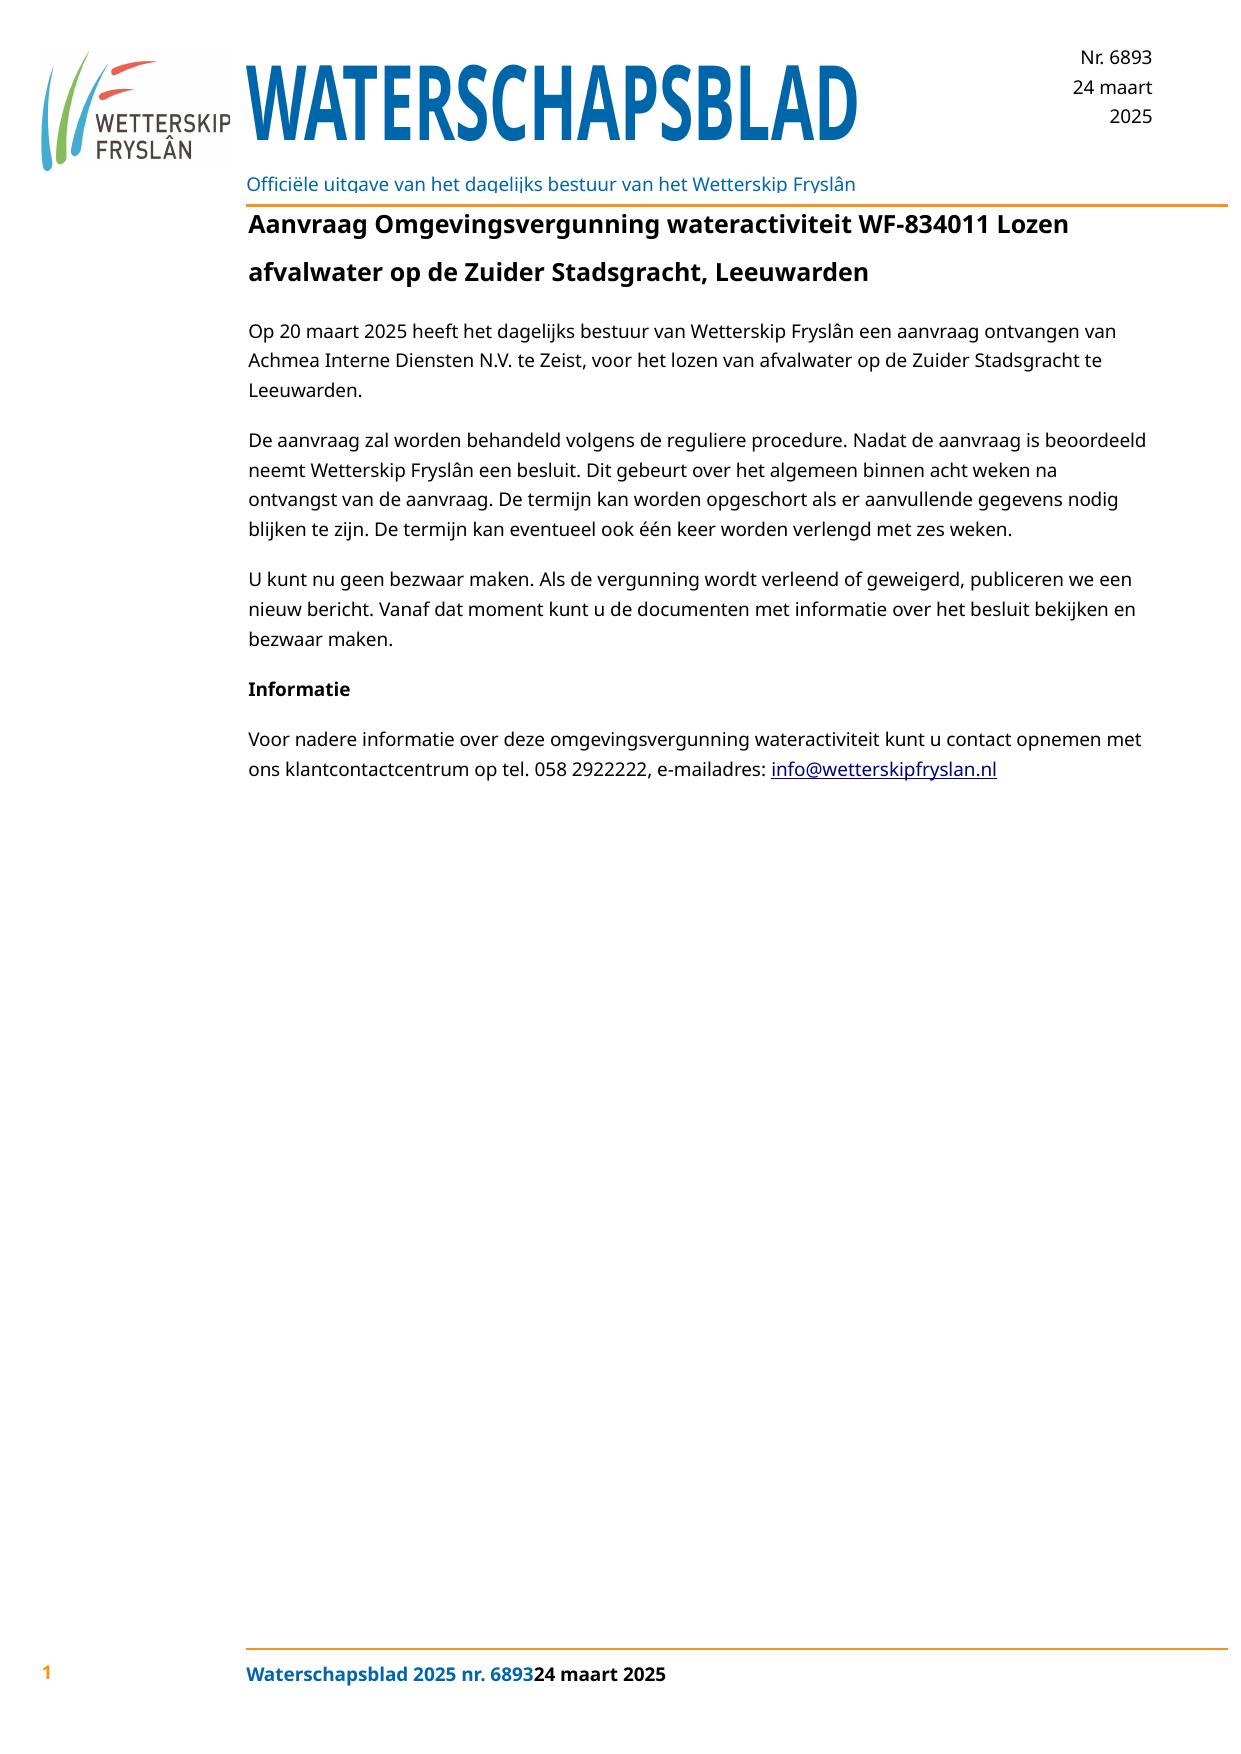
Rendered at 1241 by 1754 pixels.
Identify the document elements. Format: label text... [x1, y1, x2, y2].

text De aanvraag zal worden behandeld volgens de reguliere procedure. Nadat de aanvraag is beoordeeld neemt Wetterskip Fryslân een besluit. Dit gebeurt over het algemeen binnen acht weken na ontvangst van de aanvraag. De termijn kan worden opgeschort als er aanvullende gegevens nodig blijken te zijn. De termijn kan eventueel ook één keer worden verlengd met zes weken. [248, 427, 1152, 542]
text Op 20 maart 2025 heeft het dagelijks bestuur van Wetterskip Fryslân een aanvraag ontvangen van Achmea Interne Diensten N.V. te Zeist, voor het lozen van afvalwater op de Zuider Stadsgracht te Leeuwarden. [248, 318, 1152, 403]
text U kunt nu geen bezwaar maken. Als de vergunning wordt verleend of geweigerd, publiceren we een nieuw bericht. Vanaf dat moment kunt u de documenten met informatie over het besluit bekijken en bezwaar maken. [248, 567, 1152, 652]
text Aanvraag Omgevingsvergunning wateractiviteit WF-834011 Lozen afvalwater op de Zuider Stadsgracht, Leeuwarden [248, 207, 1152, 288]
text Voor nadere informatie over deze omgevingsvergunning wateractiviteit kunt u contact opnemen met ons klantcontactcentrum op tel. 058 2922222, e-mailadres: info@wetterskipfryslan.nl [248, 727, 1152, 782]
picture [41, 47, 231, 172]
text Informatie [248, 676, 1152, 702]
